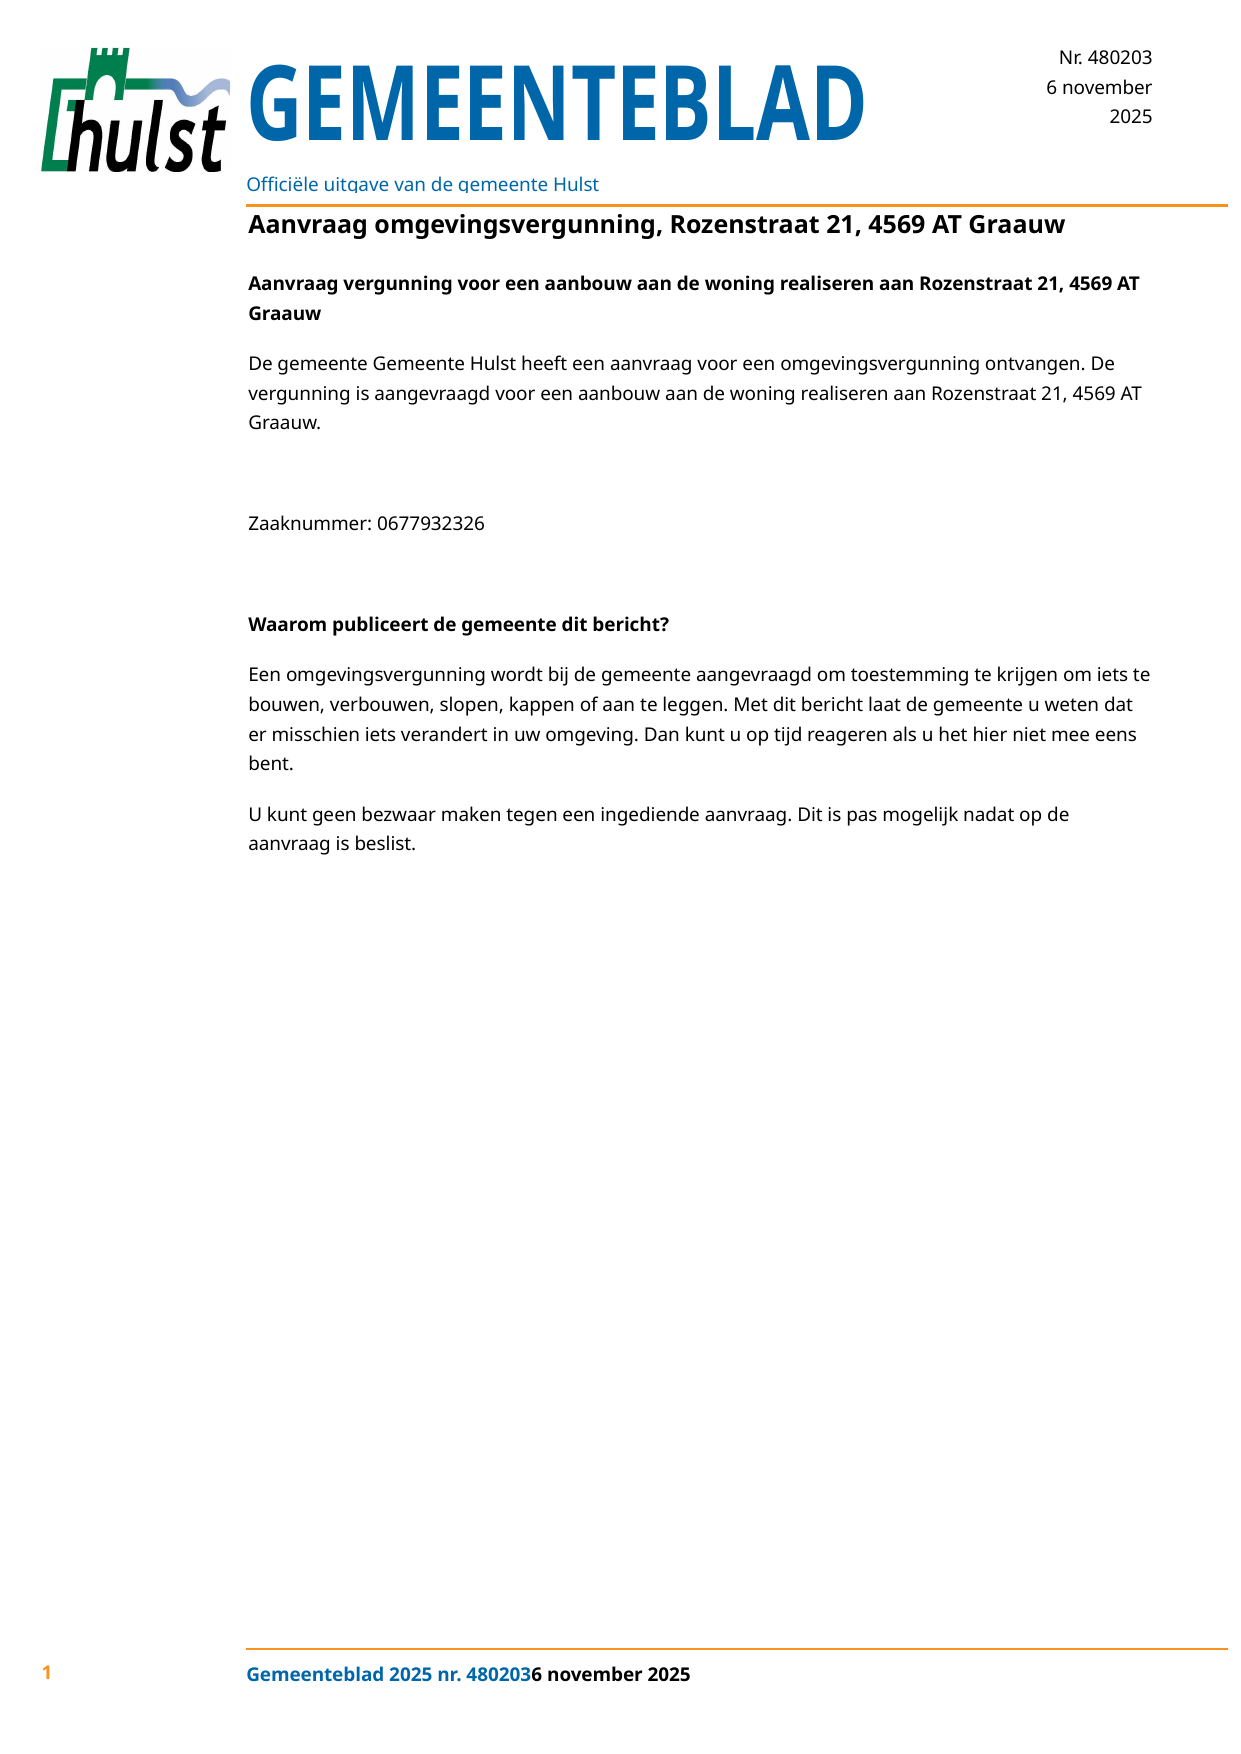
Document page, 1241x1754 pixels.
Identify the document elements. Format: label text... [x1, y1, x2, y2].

picture [41, 47, 231, 172]
text De gemeente Gemeente Hulst heeft een aanvraag voor een omgevingsvergunning ontvangen. De vergunning is aangevraagd voor een aanbouw aan de woning realiseren aan Rozenstraat 21, 4569 AT Graauw. [248, 350, 1152, 435]
text Aanvraag omgevingsvergunning, Rozenstraat 21, 4569 AT Graauw [248, 207, 1152, 241]
text Aanvraag vergunning voor een aanbouw aan de woning realiseren aan Rozenstraat 21, 4569 AT Graauw [248, 270, 1152, 326]
text U kunt geen bezwaar maken tegen een ingediende aanvraag. Dit is pas mogelijk nadat op de aanvraag is beslist. [248, 801, 1152, 856]
text Een omgevingsvergunning wordt bij de gemeente aangevraagd om toestemming te krijgen om iets te bouwen, verbouwen, slopen, kappen of aan te leggen. Met dit bericht laat de gemeente u weten dat er misschien iets verandert in uw omgeving. Dan kunt u op tijd reageren als u het hier niet mee eens bent. [248, 662, 1152, 776]
text Zaaknummer: 0677932326 [248, 510, 1152, 536]
text Waarom publiceert de gemeente dit bericht? [248, 611, 1152, 637]
